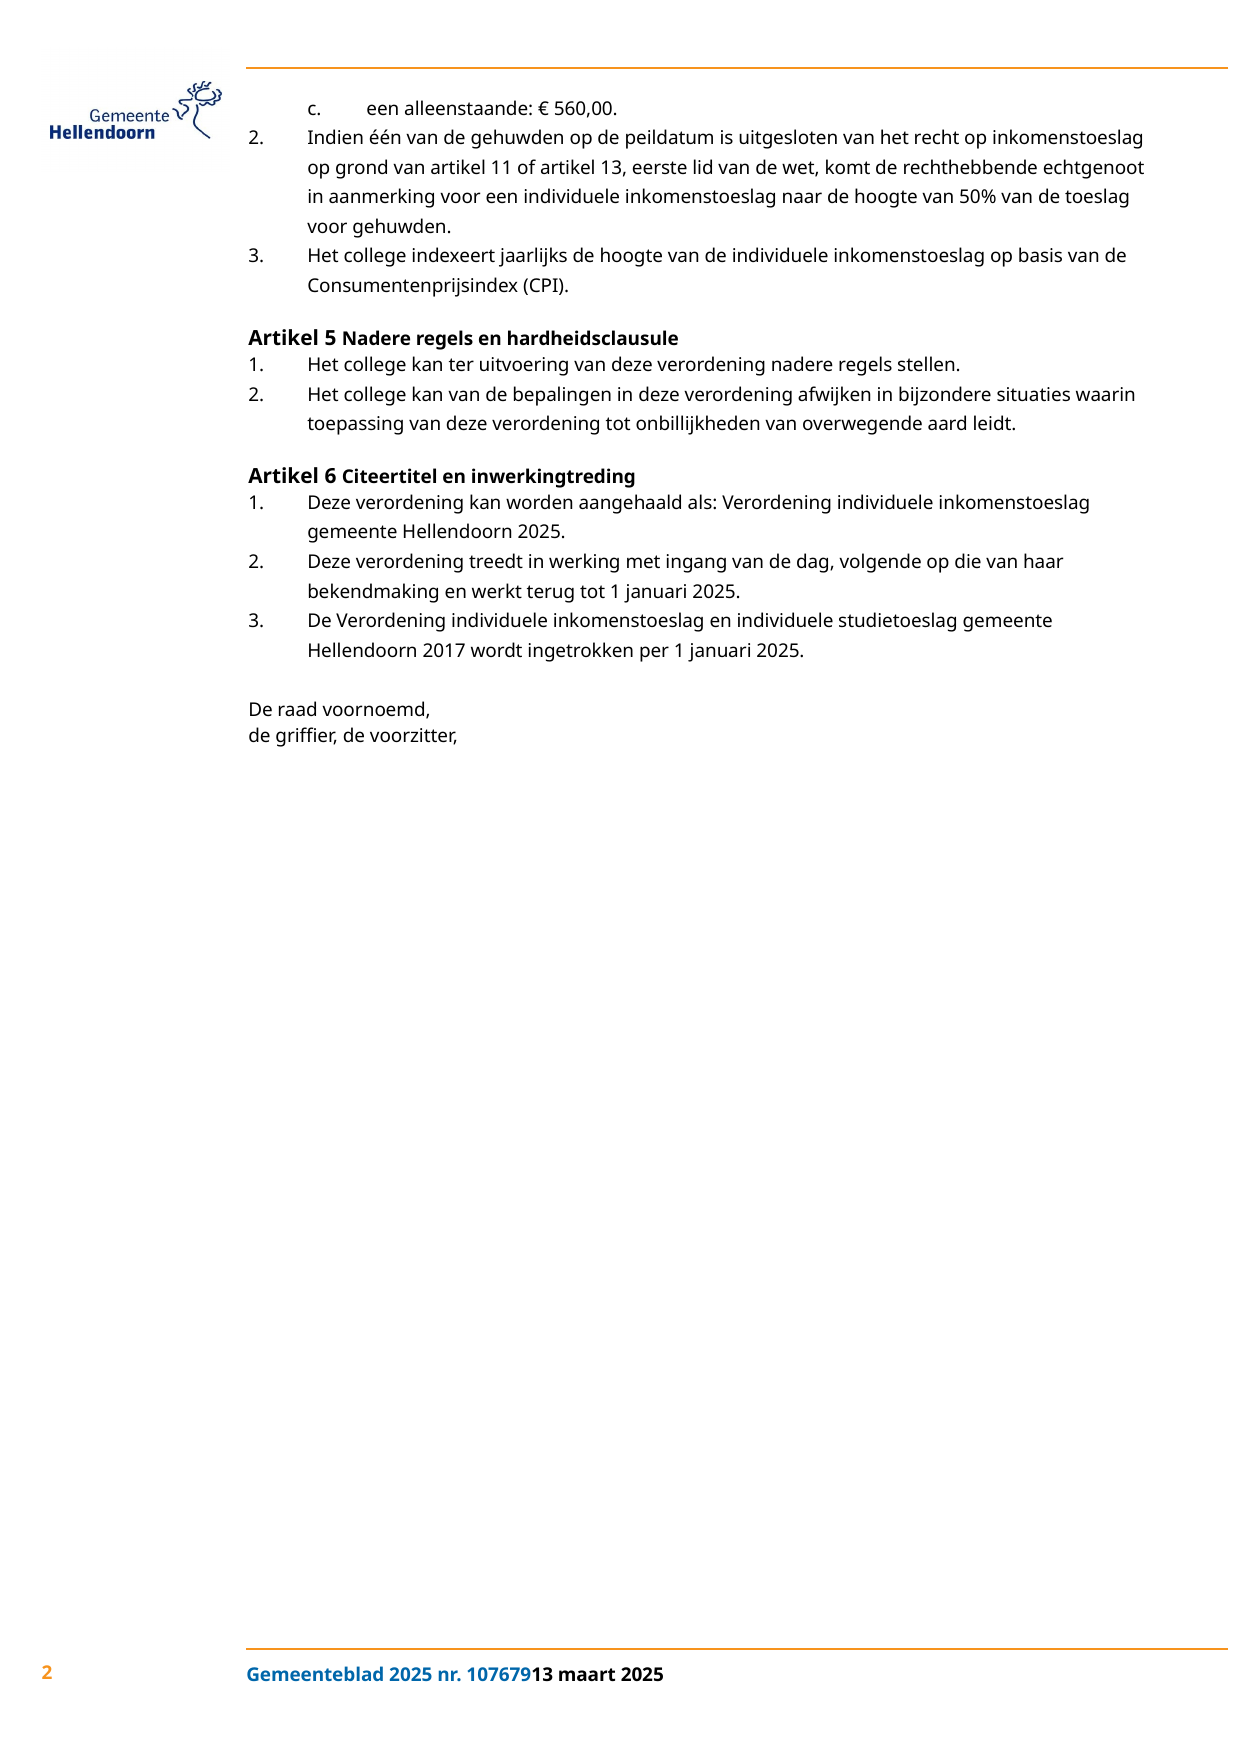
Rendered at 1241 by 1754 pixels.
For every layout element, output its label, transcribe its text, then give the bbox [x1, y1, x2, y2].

list Het college kan van de bepalingen in deze verordening afwijken in bijzondere situaties waarin toepassing van deze verordening tot onbillijkheden van overwegende aard leidt. [248, 381, 1152, 436]
text De raad voornoemd, [248, 696, 1152, 722]
list Het college indexeert jaarlijks de hoogte van de individuele inkomenstoeslag op basis van de Consumentenprijsindex (CPI). [248, 243, 1152, 298]
list Deze verordening treedt in werking met ingang van de dag, volgende op die van haar bekendmaking en werkt terug tot 1 januari 2025. [248, 548, 1152, 604]
text de griffier, de voorzitter, [248, 722, 1152, 748]
text Artikel 5 Nadere regels en hardheidsclausule [248, 323, 1152, 351]
list Het college kan ter uitvoering van deze verordening nadere regels stellen. [248, 351, 1152, 377]
text Artikel 6 Citeertitel en inwerkingtreding [248, 461, 1152, 489]
list Deze verordening kan worden aangehaald als: Verordening individuele inkomenstoeslag gemeente Hellendoorn 2025. [248, 489, 1152, 544]
list De Verordening individuele inkomenstoeslag en individuele studietoeslag gemeente Hellendoorn 2017 wordt ingetrokken per 1 januari 2025. [248, 607, 1152, 663]
picture [41, 47, 231, 172]
list een alleenstaande: € 560,00. [307, 95, 1152, 121]
list Indien één van de gehuwden op de peildatum is uitgesloten van het recht op inkomenstoeslag op grond van artikel 11 of artikel 13, eerste lid van de wet, komt de rechthebbende echtgenoot in aanmerking voor een individuele inkomenstoeslag naar de hoogte van 50% van de toeslag voor gehuwden. [248, 124, 1152, 239]
